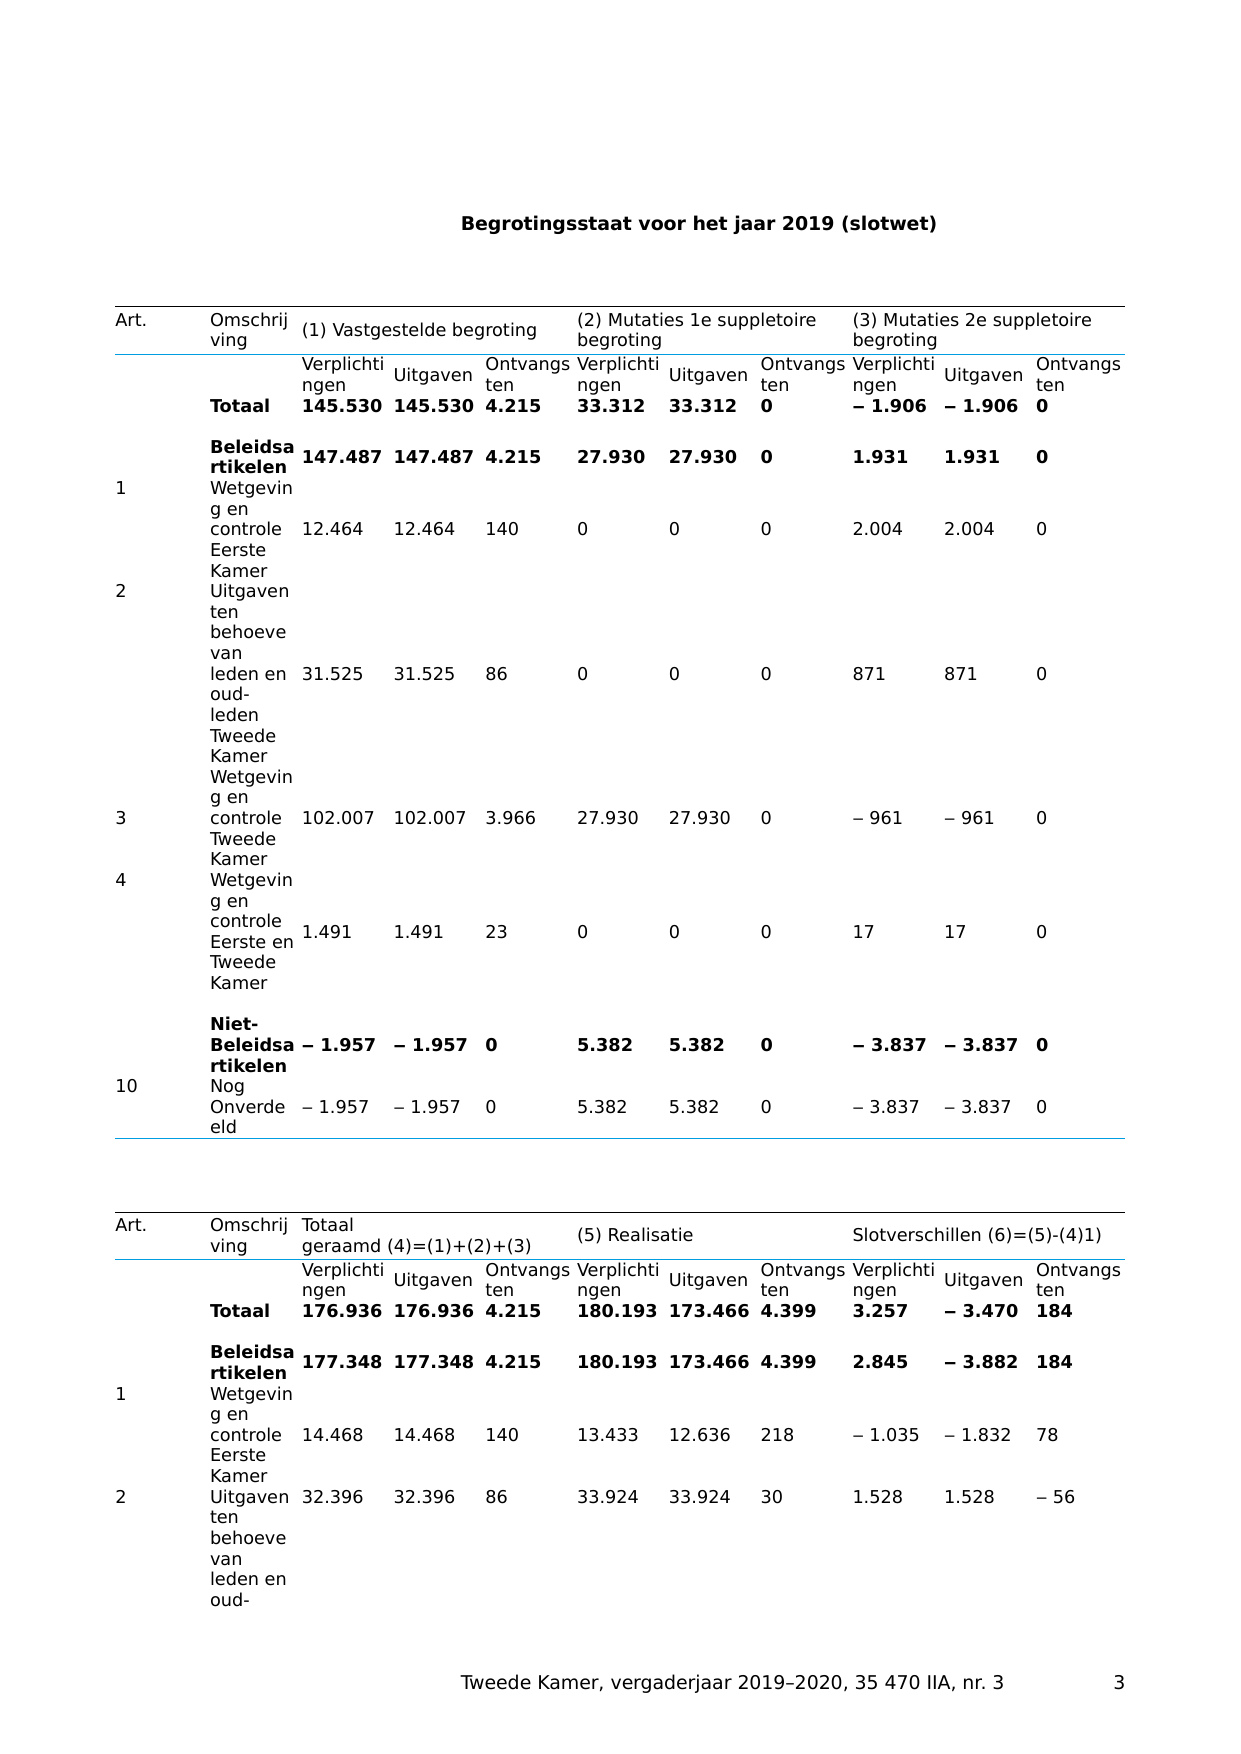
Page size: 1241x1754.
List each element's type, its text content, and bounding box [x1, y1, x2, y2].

table_cell 0 [758, 396, 849, 416]
table_cell Verplichtingen [849, 1260, 941, 1301]
table_cell 12.636 [666, 1384, 757, 1487]
table_cell [1033, 994, 1125, 1014]
table_cell 140 [482, 478, 574, 581]
table_cell 3.966 [482, 767, 574, 870]
table_cell [115, 994, 207, 1014]
table_cell 0 [758, 478, 849, 581]
title Begrotingsstaat voor het jaar 2019 (slotwet) [461, 213, 1125, 235]
table_cell [299, 1322, 390, 1342]
table_cell Ontvangsten [1033, 355, 1125, 396]
table_cell ‒ 3.837 [941, 1014, 1033, 1076]
table_cell [115, 1014, 207, 1076]
table_header Wijziging van de begrotingsstaat van de Staten-Generaal (IIA) voor het jaar 2019 (Slotwet) (bedragen x € 1.000) [115, 1164, 1125, 1212]
table_cell [299, 994, 390, 1014]
table_cell [482, 1322, 574, 1342]
table_cell 0 [1033, 1014, 1125, 1076]
table_cell ‒ 1.957 [390, 1076, 482, 1138]
table_cell [666, 994, 757, 1014]
table_cell ‒ 56 [1033, 1487, 1125, 1610]
table_cell Wetgeving en controle Eerste Kamer [207, 478, 299, 581]
table_cell Beleidsartikelen [207, 1342, 299, 1383]
table_cell Art. [115, 1213, 207, 1259]
table_cell 0 [1033, 396, 1125, 416]
table_cell 1 [115, 478, 207, 581]
table_cell 871 [941, 581, 1033, 767]
table_cell ‒ 1.957 [390, 1014, 482, 1076]
table_cell 17 [941, 870, 1033, 994]
table_cell 86 [482, 1487, 574, 1610]
table_cell (2) Mutaties 1e suppletoire begroting [574, 307, 849, 354]
table_cell ‒ 3.470 [941, 1301, 1033, 1322]
table_cell 2.004 [941, 478, 1033, 581]
table_cell 0 [758, 581, 849, 767]
table_cell Art. [115, 307, 207, 354]
table_cell Ontvangsten [758, 1260, 849, 1301]
table_cell 33.924 [666, 1487, 757, 1610]
table_cell [941, 994, 1033, 1014]
table_cell 32.396 [390, 1487, 482, 1610]
table_cell Verplichtingen [299, 1260, 390, 1301]
table_cell 0 [574, 581, 666, 767]
table_cell 1.491 [299, 870, 390, 994]
table_cell 145.530 [390, 396, 482, 416]
table_cell 0 [1033, 478, 1125, 581]
table_cell [207, 355, 299, 396]
table_cell 5.382 [666, 1014, 757, 1076]
table_cell Verplichtingen [574, 1260, 666, 1301]
table_cell Uitgaven [941, 1260, 1033, 1301]
table_cell 1 [115, 1384, 207, 1487]
table_cell [666, 416, 757, 437]
table_cell 86 [482, 581, 574, 767]
table_cell [849, 1322, 941, 1342]
table_cell 176.936 [390, 1301, 482, 1322]
table_cell 4 [115, 870, 207, 994]
table_cell Verplichtingen [299, 355, 390, 396]
table_cell 2.004 [849, 478, 941, 581]
table_cell Slotverschillen (6)=(5)-(4)1) [849, 1213, 1125, 1259]
table_cell 1.528 [941, 1487, 1033, 1610]
table_cell 33.312 [574, 396, 666, 416]
table_cell 31.525 [299, 581, 390, 767]
table_cell 177.348 [390, 1342, 482, 1383]
table_cell 5.382 [574, 1076, 666, 1138]
table_cell [758, 416, 849, 437]
table_cell (1) Vastgestelde begroting [299, 307, 574, 354]
table_cell 5.382 [666, 1076, 757, 1138]
table_cell 31.525 [390, 581, 482, 767]
table_cell ‒ 961 [849, 767, 941, 870]
table_cell Uitgaven [666, 1260, 757, 1301]
table_cell 871 [849, 581, 941, 767]
table_cell [115, 1322, 207, 1342]
table_cell 0 [482, 1076, 574, 1138]
table_cell 145.530 [299, 396, 390, 416]
table_cell [1033, 416, 1125, 437]
table_cell 27.930 [574, 767, 666, 870]
table_cell 33.924 [574, 1487, 666, 1610]
table_cell 14.468 [390, 1384, 482, 1487]
table_cell Uitgaven [390, 355, 482, 396]
table_cell 4.215 [482, 396, 574, 416]
table_cell 184 [1033, 1342, 1125, 1383]
table_cell 4.399 [758, 1342, 849, 1383]
table_cell [849, 994, 941, 1014]
table_cell [574, 1322, 666, 1342]
table_cell 12.464 [390, 478, 482, 581]
table_cell ‒ 1.957 [299, 1014, 390, 1076]
table_cell 14.468 [299, 1384, 390, 1487]
table_cell [115, 416, 207, 437]
table_cell Verplichtingen [574, 355, 666, 396]
table_cell Wetgeving en controle Eerste Kamer [207, 1384, 299, 1487]
table_cell [207, 994, 299, 1014]
table_cell (5) Realisatie [574, 1213, 849, 1259]
table_cell Beleidsartikelen [207, 437, 299, 478]
table_cell 10 [115, 1076, 207, 1138]
table_cell [207, 1322, 299, 1342]
table_cell 1.528 [849, 1487, 941, 1610]
table_cell [574, 416, 666, 437]
table_cell [390, 1322, 482, 1342]
table_cell Niet-Beleidsartikelen [207, 1014, 299, 1076]
table_cell [758, 1322, 849, 1342]
table_cell 0 [758, 767, 849, 870]
table_cell ‒ 3.837 [941, 1076, 1033, 1138]
table_cell 2.845 [849, 1342, 941, 1383]
table_cell 0 [574, 870, 666, 994]
table_cell 102.007 [299, 767, 390, 870]
table_cell [574, 994, 666, 1014]
table_cell 173.466 [666, 1342, 757, 1383]
table_cell 218 [758, 1384, 849, 1487]
table_cell 2 [115, 1487, 207, 1610]
table_cell Uitgaven [666, 355, 757, 396]
table_cell 180.193 [574, 1301, 666, 1322]
table_cell 176.936 [299, 1301, 390, 1322]
table_cell 180.193 [574, 1342, 666, 1383]
table_cell 0 [758, 870, 849, 994]
table_cell [666, 1322, 757, 1342]
table_cell 32.396 [299, 1487, 390, 1610]
table_cell 1.491 [390, 870, 482, 994]
table_cell (3) Mutaties 2e suppletoire begroting [849, 307, 1125, 354]
table_cell 0 [666, 478, 757, 581]
table_cell [390, 994, 482, 1014]
table_cell [115, 437, 207, 478]
table_cell [1033, 1322, 1125, 1342]
table_cell [482, 994, 574, 1014]
table_cell 27.930 [574, 437, 666, 478]
table_cell 4.215 [482, 1342, 574, 1383]
table_cell 4.215 [482, 1301, 574, 1322]
table_cell Uitgaven ten behoeve van leden en oud- [207, 1487, 299, 1610]
table_cell 140 [482, 1384, 574, 1487]
table_cell Totaal [207, 396, 299, 416]
table_cell 27.930 [666, 767, 757, 870]
table_cell 0 [758, 437, 849, 478]
table_cell [115, 1301, 207, 1322]
table_cell 3.257 [849, 1301, 941, 1322]
table_cell [207, 1260, 299, 1301]
table_cell Uitgaven [390, 1260, 482, 1301]
table_cell 0 [482, 1014, 574, 1076]
table_cell 27.930 [666, 437, 757, 478]
table_cell 2 [115, 581, 207, 767]
table_cell 177.348 [299, 1342, 390, 1383]
table_cell 0 [666, 581, 757, 767]
table_cell [115, 396, 207, 416]
table_cell Nog Onverdeeld [207, 1076, 299, 1138]
table_cell [941, 1322, 1033, 1342]
table_cell 0 [574, 478, 666, 581]
table_cell ‒ 1.957 [299, 1076, 390, 1138]
table_cell [115, 355, 207, 396]
table_cell Wetgeving en controle Tweede Kamer [207, 767, 299, 870]
table_cell [758, 994, 849, 1014]
table_cell [115, 1260, 207, 1301]
table_cell 23 [482, 870, 574, 994]
table_cell 4.215 [482, 437, 574, 478]
table_cell 12.464 [299, 478, 390, 581]
table_cell 0 [1033, 1076, 1125, 1138]
table_cell 0 [758, 1076, 849, 1138]
table_cell 0 [758, 1014, 849, 1076]
table_cell [390, 416, 482, 437]
table_cell Omschrijving [207, 1213, 299, 1259]
table_cell [482, 416, 574, 437]
table_cell 3 [115, 767, 207, 870]
table_cell Ontvangsten [482, 355, 574, 396]
table_cell 78 [1033, 1384, 1125, 1487]
table_header Wijziging van de begrotingsstaat van de Staten-Generaal (IIA) voor het jaar 2019 (slotwet) (bedragen x € 1.000) [115, 258, 1125, 306]
table_cell ‒ 961 [941, 767, 1033, 870]
table_cell 0 [1033, 581, 1125, 767]
table_cell ‒ 1.035 [849, 1384, 941, 1487]
table_cell 5.382 [574, 1014, 666, 1076]
table_cell 0 [1033, 767, 1125, 870]
table_cell 1.931 [941, 437, 1033, 478]
table_cell Omschrijving [207, 307, 299, 354]
table_cell 184 [1033, 1301, 1125, 1322]
table_cell 30 [758, 1487, 849, 1610]
table_cell Totaal [207, 1301, 299, 1322]
table_cell Ontvangsten [1033, 1260, 1125, 1301]
table_cell Verplichtingen [849, 355, 941, 396]
table_cell 4.399 [758, 1301, 849, 1322]
table_cell 0 [666, 870, 757, 994]
table_cell [115, 1342, 207, 1383]
table_cell Uitgaven ten behoeve van leden en oud-leden Tweede Kamer [207, 581, 299, 767]
table_cell 13.433 [574, 1384, 666, 1487]
table_cell 173.466 [666, 1301, 757, 1322]
table_cell [207, 416, 299, 437]
table_cell 33.312 [666, 396, 757, 416]
table_cell 102.007 [390, 767, 482, 870]
table_cell Uitgaven [941, 355, 1033, 396]
table_cell [299, 416, 390, 437]
table_cell 147.487 [390, 437, 482, 478]
table_cell [941, 416, 1033, 437]
table_cell ‒ 3.837 [849, 1076, 941, 1138]
table_cell 0 [1033, 437, 1125, 478]
table_cell Wetgeving en controle Eerste en Tweede Kamer [207, 870, 299, 994]
table_cell 147.487 [299, 437, 390, 478]
table_cell ‒ 3.882 [941, 1342, 1033, 1383]
table_cell Ontvangsten [758, 355, 849, 396]
table_cell ‒ 1.832 [941, 1384, 1033, 1487]
table_cell ‒ 1.906 [941, 396, 1033, 416]
table_cell [849, 416, 941, 437]
table_cell 17 [849, 870, 941, 994]
table_cell Ontvangsten [482, 1260, 574, 1301]
table_cell ‒ 3.837 [849, 1014, 941, 1076]
table_cell Totaal geraamd (4)=(1)+(2)+(3) [299, 1213, 574, 1259]
table_cell 0 [1033, 870, 1125, 994]
table_cell ‒ 1.906 [849, 396, 941, 416]
table_cell 1.931 [849, 437, 941, 478]
